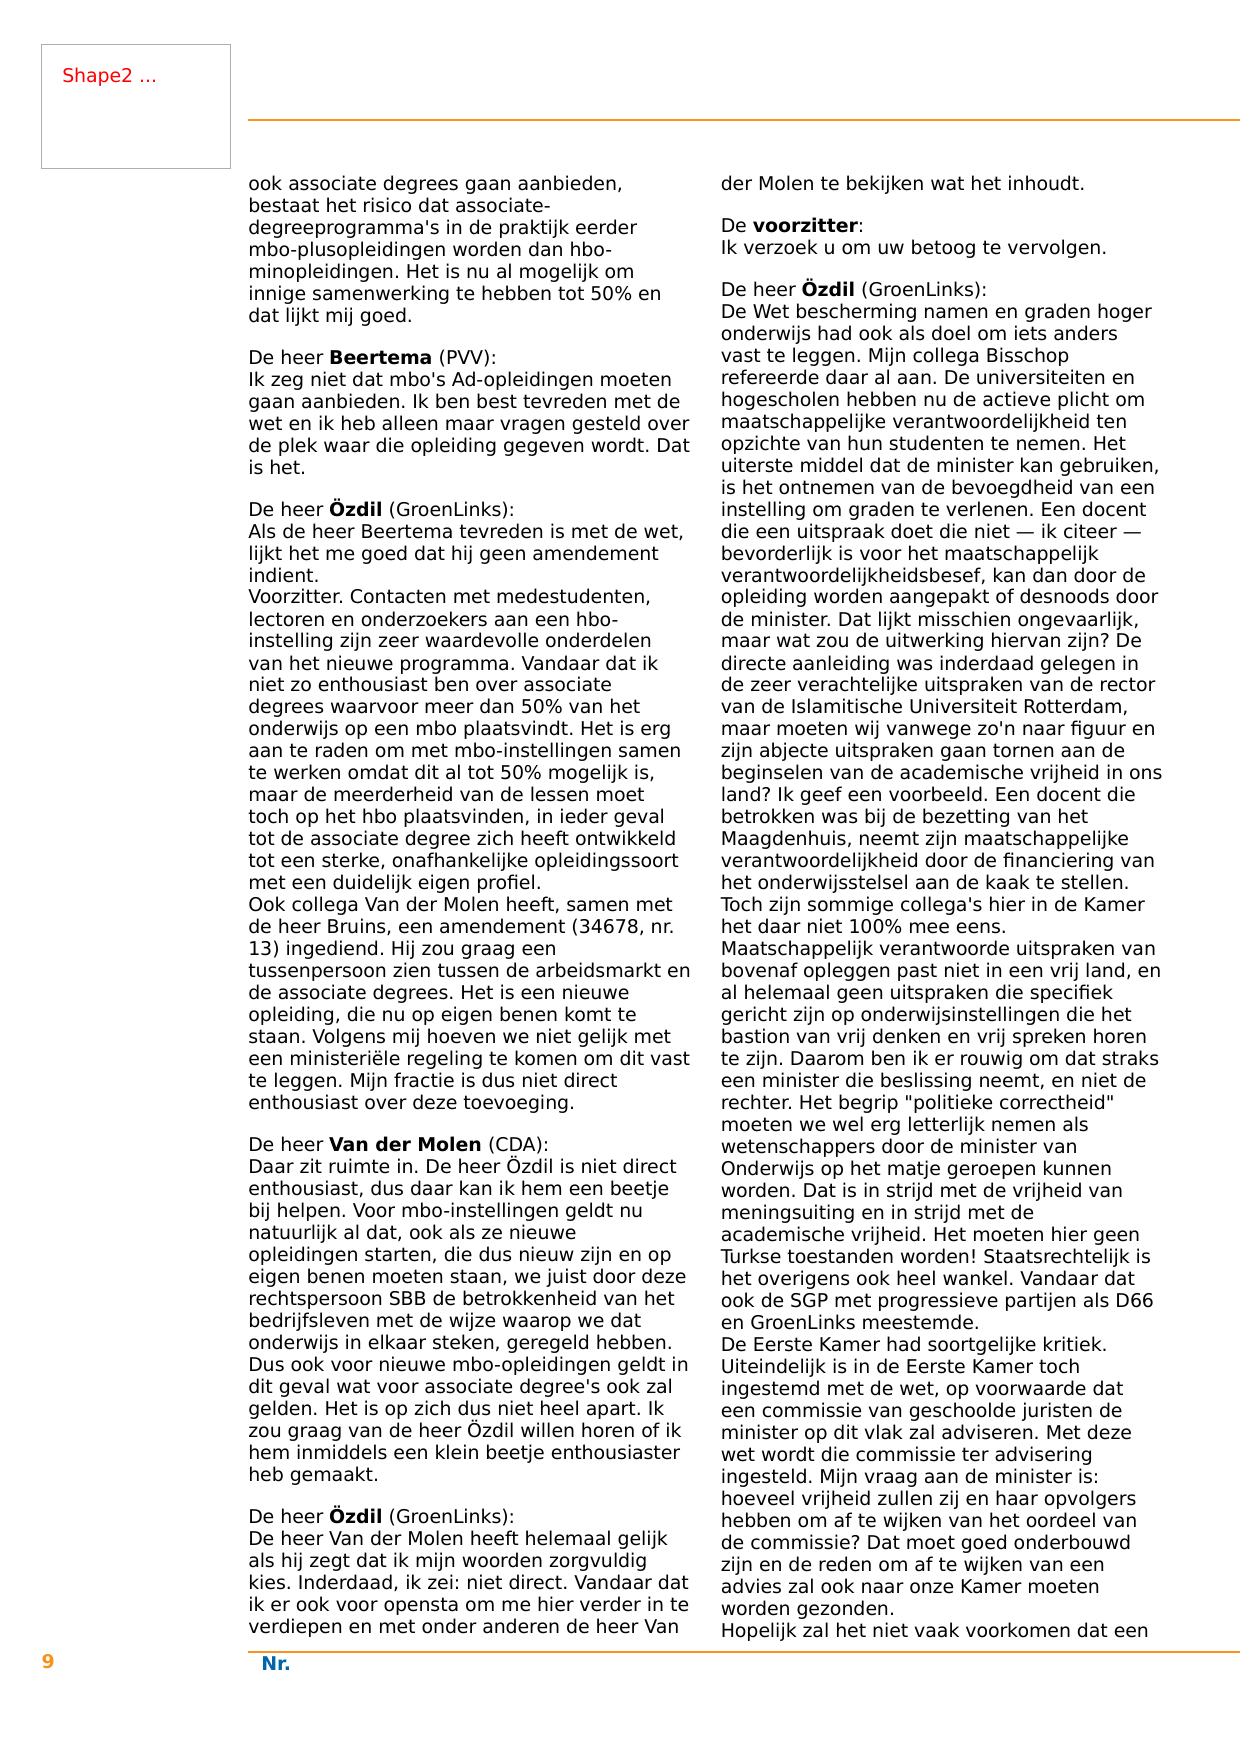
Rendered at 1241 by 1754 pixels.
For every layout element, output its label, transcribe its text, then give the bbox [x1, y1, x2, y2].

text Ik verzoek u om uw betoog te vervolgen. [721, 237, 1163, 259]
text De voorzitter: [721, 215, 1163, 237]
text De heer Özdil (GroenLinks): [248, 1506, 691, 1528]
text De Wet bescherming namen en graden hoger onderwijs had ook als doel om iets anders vast te leggen. Mijn collega Bisschop refereerde daar al aan. De universiteiten en hogescholen hebben nu de actieve plicht om maatschappelijke verantwoordelijkheid ten opzichte van hun studenten te nemen. Het uiterste middel dat de minister kan gebruiken, is het ontnemen van de bevoegdheid van een instelling om graden te verlenen. Een docent die een uitspraak doet die niet — ik citeer — bevorderlijk is voor het maatschappelijk verantwoordelijkheidsbesef, kan dan door de opleiding worden aangepakt of desnoods door de minister. Dat lijkt misschien ongevaarlijk, maar wat zou de uitwerking hiervan zijn? De directe aanleiding was inderdaad gelegen in de zeer verachtelijke uitspraken van de rector van de Islamitische Universiteit Rotterdam, maar moeten wij vanwege zo'n naar figuur en zijn abjecte uitspraken gaan tornen aan de beginselen van de academische vrijheid in ons land? Ik geef een voorbeeld. Een docent die betrokken was bij de bezetting van het Maagdenhuis, neemt zijn maatschappelijke verantwoordelijkheid door de financiering van het onderwijsstelsel aan de kaak te stellen. Toch zijn sommige collega's hier in de Kamer het daar niet 100% mee eens. [721, 301, 1163, 938]
text De heer Özdil (GroenLinks): [721, 279, 1163, 301]
text De Eerste Kamer had soortgelijke kritiek. Uiteindelijk is in de Eerste Kamer toch ingestemd met de wet, op voorwaarde dat een commissie van geschoolde juristen de minister op dit vlak zal adviseren. Met deze wet wordt die commissie ter advisering ingesteld. Mijn vraag aan de minister is: hoeveel vrijheid zullen zij en haar opvolgers hebben om af te wijken van het oordeel van de commissie? Dat moet goed onderbouwd zijn en de reden om af te wijken van een advies zal ook naar onze Kamer moeten worden gezonden. [721, 1334, 1163, 1619]
text De heer Van der Molen heeft helemaal gelijk als hij zegt dat ik mijn woorden zorgvuldig kies. Inderdaad, ik zei: niet direct. Vandaar dat ik er ook voor opensta om me hier verder in te verdiepen en met onder anderen de heer Van [248, 1528, 691, 1637]
text Als de heer Beertema tevreden is met de wet, lijkt het me goed dat hij geen amendement indient. [248, 521, 691, 586]
text Ik zeg niet dat mbo's Ad-opleidingen moeten gaan aanbieden. Ik ben best tevreden met de wet en ik heb alleen maar vragen gesteld over de plek waar die opleiding gegeven wordt. Dat is het. [248, 369, 691, 478]
text De heer Van der Molen (CDA): [248, 1134, 691, 1156]
text Voorzitter. Contacten met medestudenten, lectoren en onderzoekers aan een hbo-instelling zijn zeer waardevolle onderdelen van het nieuwe programma. Vandaar dat ik niet zo enthousiast ben over associate degrees waarvoor meer dan 50% van het onderwijs op een mbo plaatsvindt. Het is erg aan te raden om met mbo-instellingen samen te werken omdat dit al tot 50% mogelijk is, maar de meerderheid van de lessen moet toch op het hbo plaatsvinden, in ieder geval tot de associate degree zich heeft ontwikkeld tot een sterke, onafhankelijke opleidingssoort met een duidelijk eigen profiel. [248, 586, 691, 894]
text Daar zit ruimte in. De heer Özdil is niet direct enthousiast, dus daar kan ik hem een beetje bij helpen. Voor mbo-instellingen geldt nu natuurlijk al dat, ook als ze nieuwe opleidingen starten, die dus nieuw zijn en op eigen benen moeten staan, we juist door deze rechtspersoon SBB de betrokkenheid van het bedrijfsleven met de wijze waarop we dat onderwijs in elkaar steken, geregeld hebben. Dus ook voor nieuwe mbo-opleidingen geldt in dit geval wat voor associate degree's ook zal gelden. Het is op zich dus niet heel apart. Ik zou graag van de heer Özdil willen horen of ik hem inmiddels een klein beetje enthousiaster heb gemaakt. [248, 1156, 691, 1486]
text der Molen te bekijken wat het inhoudt. [721, 173, 1163, 195]
text De heer Özdil (GroenLinks): [248, 498, 691, 521]
text Hopelijk zal het niet vaak voorkomen dat een [721, 1619, 1163, 1641]
text De heer Beertema (PVV): [248, 347, 691, 369]
text ook associate degrees gaan aanbieden, bestaat het risico dat associate-degreeprogramma's in de praktijk eerder mbo-plusopleidingen worden dan hbo-minopleidingen. Het is nu al mogelijk om innige samenwerking te hebben tot 50% en dat lijkt mij goed. [248, 173, 691, 327]
text Maatschappelijk verantwoorde uitspraken van bovenaf opleggen past niet in een vrij land, en al helemaal geen uitspraken die specifiek gericht zijn op onderwijsinstellingen die het bastion van vrij denken en vrij spreken horen te zijn. Daarom ben ik er rouwig om dat straks een minister die beslissing neemt, en niet de rechter. Het begrip "politieke correctheid" moeten we wel erg letterlijk nemen als wetenschappers door de minister van Onderwijs op het matje geroepen kunnen worden. Dat is in strijd met de vrijheid van meningsuiting en in strijd met de academische vrijheid. Het moeten hier geen Turkse toestanden worden! Staatsrechtelijk is het overigens ook heel wankel. Vandaar dat ook de SGP met progressieve partijen als D66 en GroenLinks meestemde. [721, 938, 1163, 1334]
text Ook collega Van der Molen heeft, samen met de heer Bruins, een amendement (34678, nr. 13) ingediend. Hij zou graag een tussenpersoon zien tussen de arbeidsmarkt en de associate degrees. Het is een nieuwe opleiding, die nu op eigen benen komt te staan. Volgens mij hoeven we niet gelijk met een ministeriële regeling te komen om dit vast te leggen. Mijn fractie is dus niet direct enthousiast over deze toevoeging. [248, 894, 691, 1114]
